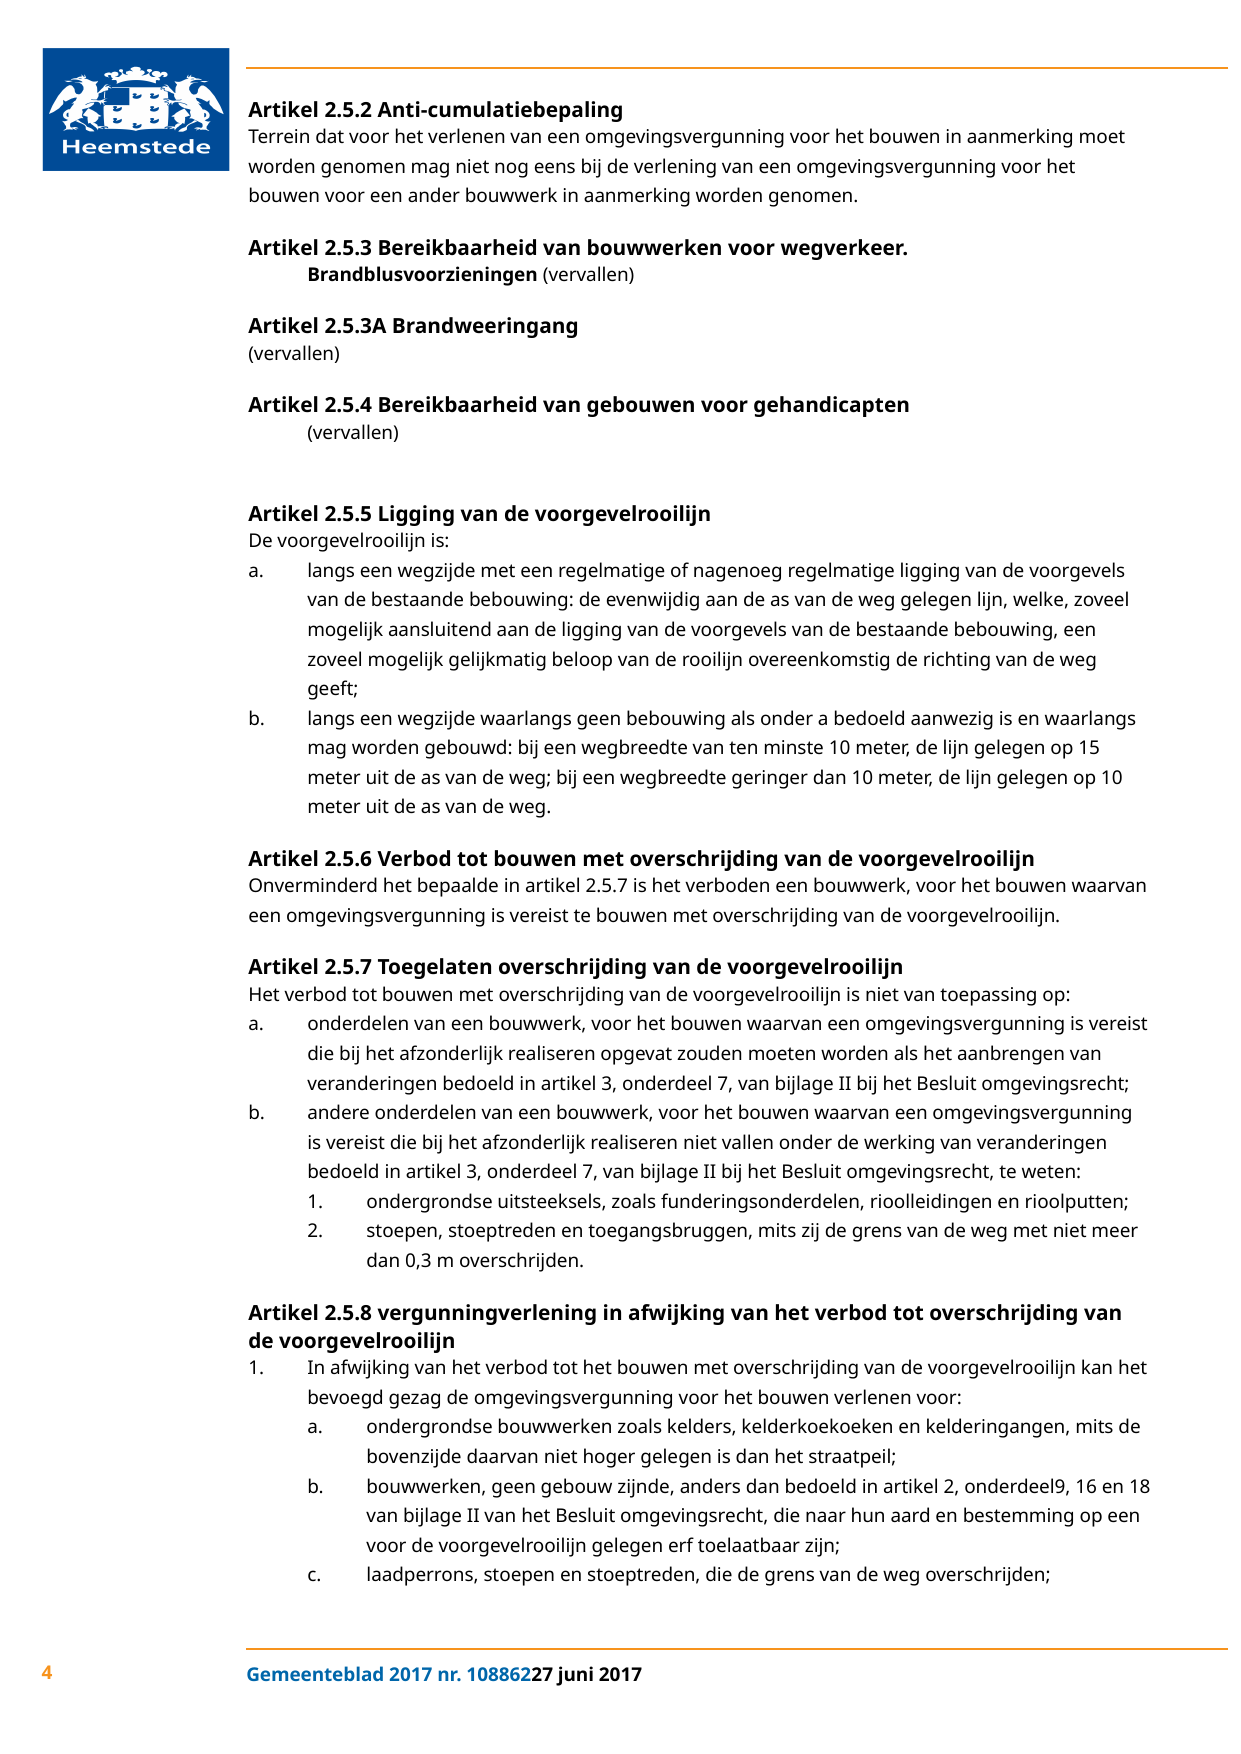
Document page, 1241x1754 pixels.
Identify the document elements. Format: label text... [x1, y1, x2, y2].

list Brandblusvoorzieningen (vervallen) [248, 261, 1152, 287]
text Onverminderd het bepaalde in artikel 2.5.7 is het verboden een bouwwerk, voor het bouwen waarvan een omgevingsvergunning is vereist te bouwen met overschrijding van de voorgevelrooilijn. [248, 872, 1152, 928]
list laadperrons, stoepen en stoeptreden, die de grens van de weg overschrijden; [307, 1562, 1152, 1587]
list (vervallen) [248, 419, 1152, 445]
text Artikel 2.5.6 Verbod tot bouwen met overschrijding van de voorgevelrooilijn [248, 844, 1152, 872]
picture [41, 47, 231, 172]
text Het verbod tot bouwen met overschrijding van de voorgevelrooilijn is niet van toepassing op: [248, 981, 1152, 1007]
list bouwwerken, geen gebouw zijnde, anders dan bedoeld in artikel 2, onderdeel9, 16 en 18 van bijlage II van het Besluit omgevingsrecht, die naar hun aard en bestemming op een voor de voorgevelrooilijn gelegen erf toelaatbaar zijn; [307, 1473, 1152, 1558]
text Artikel 2.5.2 Anti-cumulatiebepaling [248, 95, 1152, 123]
text (vervallen) [248, 340, 1152, 366]
list andere onderdelen van een bouwwerk, voor het bouwen waarvan een omgevingsvergunning is vereist die bij het afzonderlijk realiseren niet vallen onder de werking van veranderingen bedoeld in artikel 3, onderdeel 7, van bijlage II bij het Besluit omgevingsrecht, te weten: [248, 1099, 1152, 1184]
list onderdelen van een bouwwerk, voor het bouwen waarvan een omgevingsvergunning is vereist die bij het afzonderlijk realiseren opgevat zouden moeten worden als het aanbrengen van veranderingen bedoeld in artikel 3, onderdeel 7, van bijlage II bij het Besluit omgevingsrecht; [248, 1011, 1152, 1095]
text Artikel 2.5.3A Brandweeringang [248, 312, 1152, 340]
text Artikel 2.5.5 Ligging van de voorgevelrooilijn [248, 499, 1152, 527]
text Artikel 2.5.8 vergunningverlening in afwijking van het verbod tot overschrijding van de voorgevelrooilijn [248, 1298, 1152, 1354]
list In afwijking van het verbod tot het bouwen met overschrijding van de voorgevelrooilijn kan het bevoegd gezag de omgevingsvergunning voor het bouwen verlenen voor: [248, 1354, 1152, 1410]
list langs een wegzijde waarlangs geen bebouwing als onder a bedoeld aanwezig is en waarlangs mag worden gebouwd: bij een wegbreedte van ten minste 10 meter, de lijn gelegen op 15 meter uit de as van de weg; bij een wegbreedte geringer dan 10 meter, de lijn gelegen op 10 meter uit de as van de weg. [248, 705, 1152, 819]
list langs een wegzijde met een regelmatige of nagenoeg regelmatige ligging van de voorgevels van de bestaande bebouwing: de evenwijdig aan de as van de weg gelegen lijn, welke, zoveel mogelijk aansluitend aan de ligging van de voorgevels van de bestaande bebouwing, een zoveel mogelijk gelijkmatig beloop van de rooilijn overeenkomstig de richting van de weg geeft; [248, 557, 1152, 701]
text Artikel 2.5.4 Bereikbaarheid van gebouwen voor gehandicapten [248, 391, 1152, 419]
list stoepen, stoeptreden en toegangsbruggen, mits zij de grens van de weg met niet meer dan 0,3 m overschrijden. [307, 1218, 1152, 1273]
text De voorgevelrooilijn is: [248, 527, 1152, 553]
list ondergrondse uitsteeksels, zoals funderingsonderdelen, rioolleidingen en rioolputten; [307, 1188, 1152, 1214]
text Artikel 2.5.3 Bereikbaarheid van bouwwerken voor wegverkeer. [248, 233, 1152, 261]
text Terrein dat voor het verlenen van een omgevingsvergunning voor het bouwen in aanmerking moet worden genomen mag niet nog eens bij de verlening van een omgevingsvergunning voor het bouwen voor een ander bouwwerk in aanmerking worden genomen. [248, 123, 1152, 208]
text Artikel 2.5.7 Toegelaten overschrijding van de voorgevelrooilijn [248, 952, 1152, 981]
list ondergrondse bouwwerken zoals kelders, kelderkoekoeken en kelderingangen, mits de bovenzijde daarvan niet hoger gelegen is dan het straatpeil; [307, 1414, 1152, 1469]
